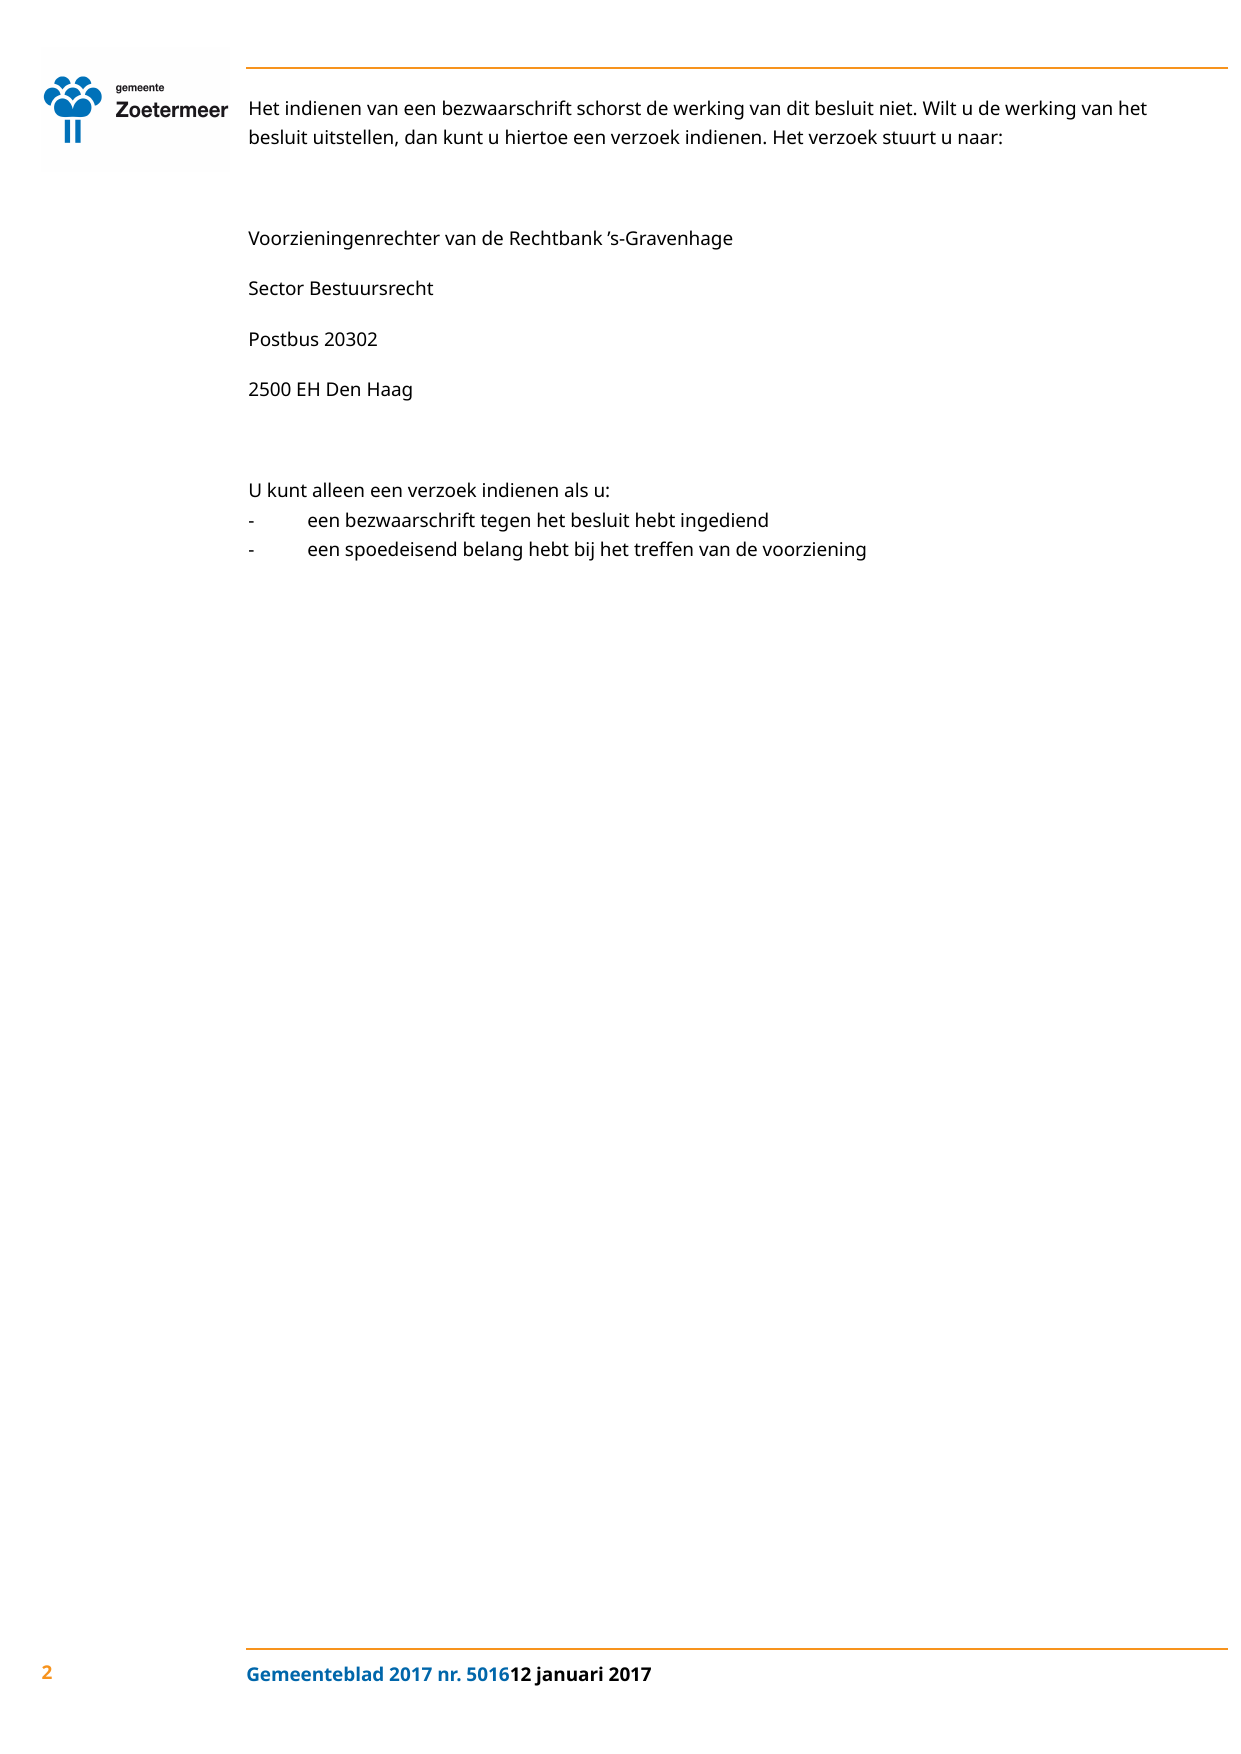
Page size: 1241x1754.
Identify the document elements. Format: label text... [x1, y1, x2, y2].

list een spoedeisend belang hebt bij het treffen van de voorziening [248, 536, 1152, 562]
text Het indienen van een bezwaarschrift schorst de werking van dit besluit niet. Wilt u de werking van het besluit uitstellen, dan kunt u hiertoe een verzoek indienen. Het verzoek stuurt u naar: [248, 95, 1152, 150]
text 2500 EH Den Haag [248, 376, 1152, 402]
text Postbus 20302 [248, 326, 1152, 352]
text Sector Bestuursrecht [248, 276, 1152, 301]
text U kunt alleen een verzoek indienen als u: [248, 477, 1152, 503]
text Voorzieningenrechter van de Rechtbank ’s-Gravenhage [248, 225, 1152, 251]
picture [41, 47, 231, 172]
list een bezwaarschrift tegen het besluit hebt ingediend [248, 507, 1152, 533]
